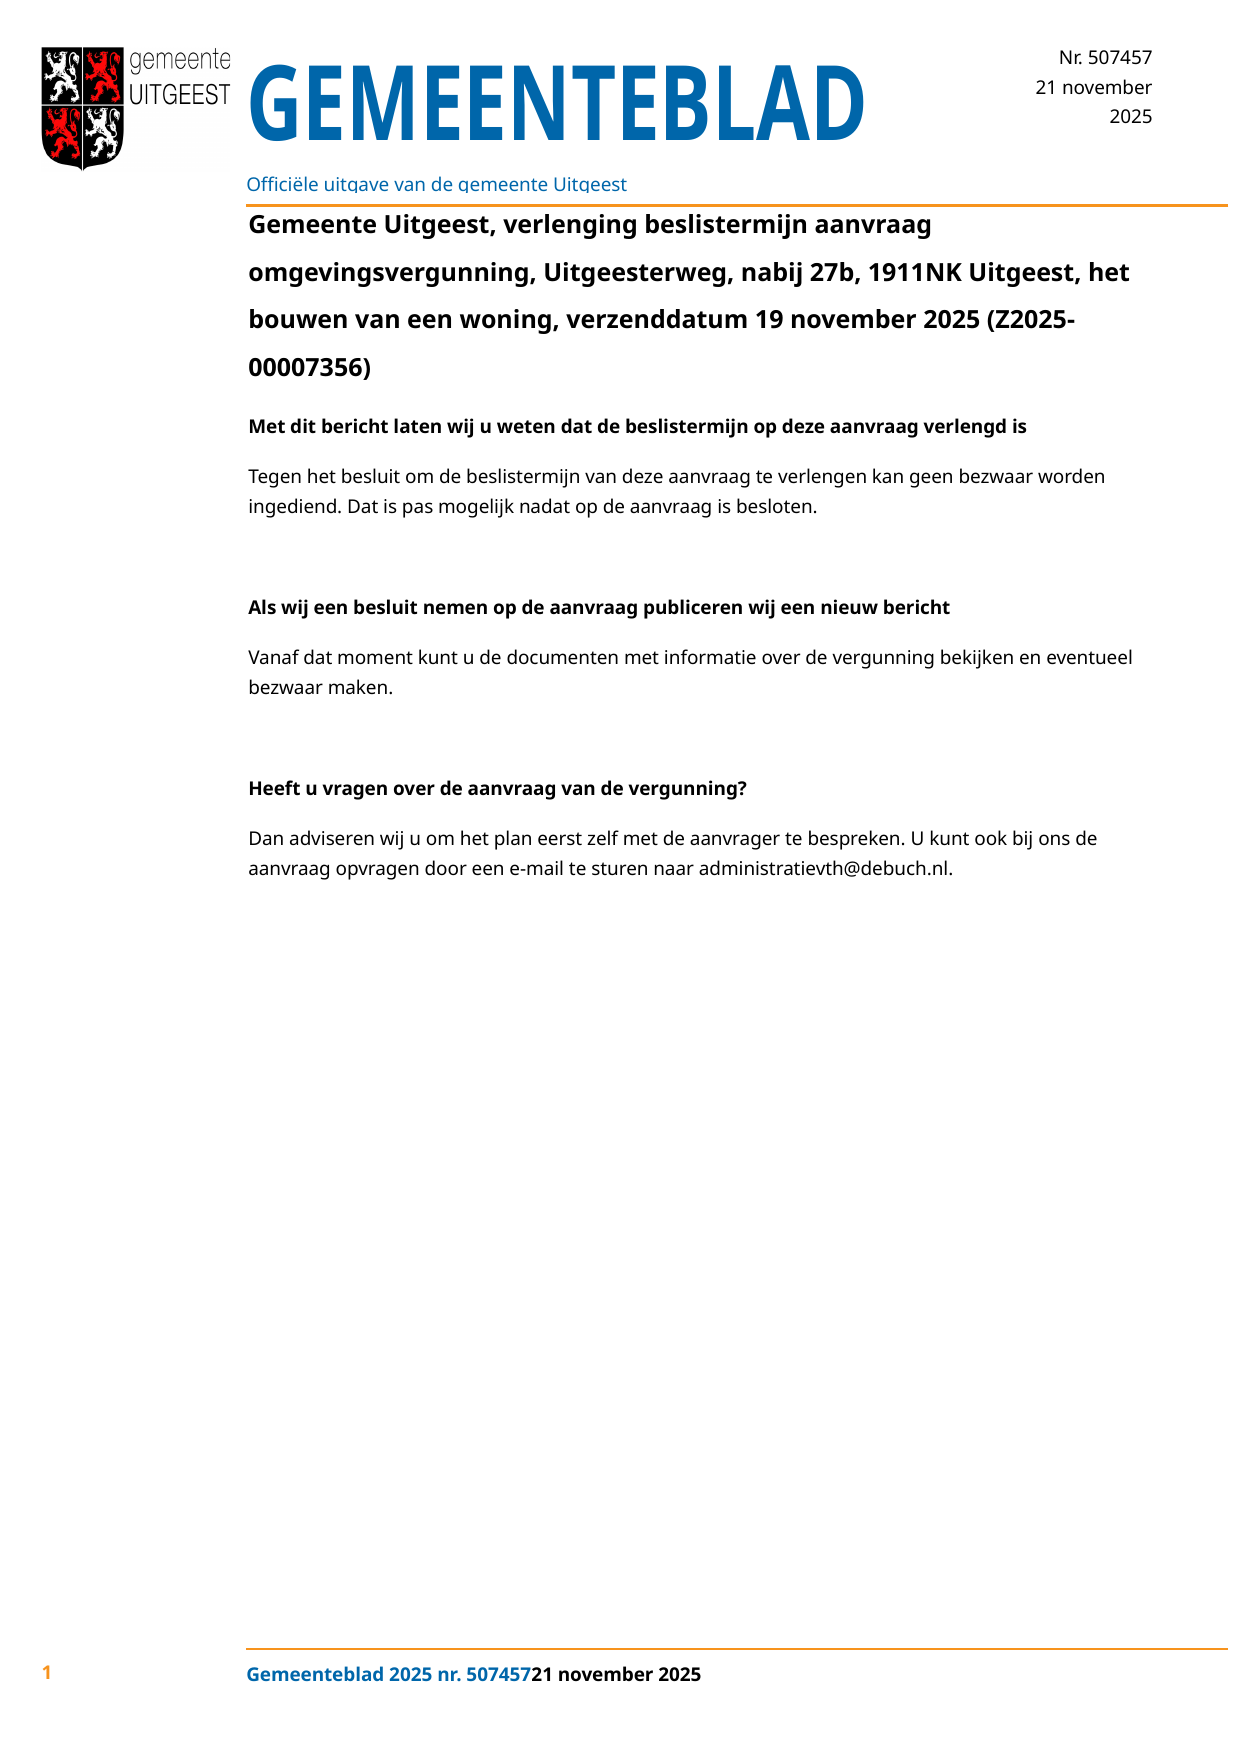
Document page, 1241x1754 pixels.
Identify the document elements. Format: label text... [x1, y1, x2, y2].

text Als wij een besluit nemen op de aanvraag publiceren wij een nieuw bericht [248, 594, 1152, 620]
picture [41, 47, 231, 172]
text Heeft u vragen over de aanvraag van de vergunning? [248, 775, 1152, 801]
text Vanaf dat moment kunt u de documenten met informatie over de vergunning bekijken en eventueel bezwaar maken. [248, 644, 1152, 700]
text Tegen het besluit om de beslistermijn van deze aanvraag te verlengen kan geen bezwaar worden ingediend. Dat is pas mogelijk nadat op de aanvraag is besloten. [248, 463, 1152, 519]
text Dan adviseren wij u om het plan eerst zelf met de aanvrager te bespreken. U kunt ook bij ons de aanvraag opvragen door een e-mail te sturen naar administratievth@debuch.nl. [248, 825, 1152, 881]
text Gemeente Uitgeest, verlenging beslistermijn aanvraag omgevingsvergunning, Uitgeesterweg, nabij 27b, 1911NK Uitgeest, het bouwen van een woning, verzenddatum 19 november 2025 (Z2025-00007356) [248, 207, 1152, 384]
text Met dit bericht laten wij u weten dat de beslistermijn op deze aanvraag verlengd is [248, 413, 1152, 439]
